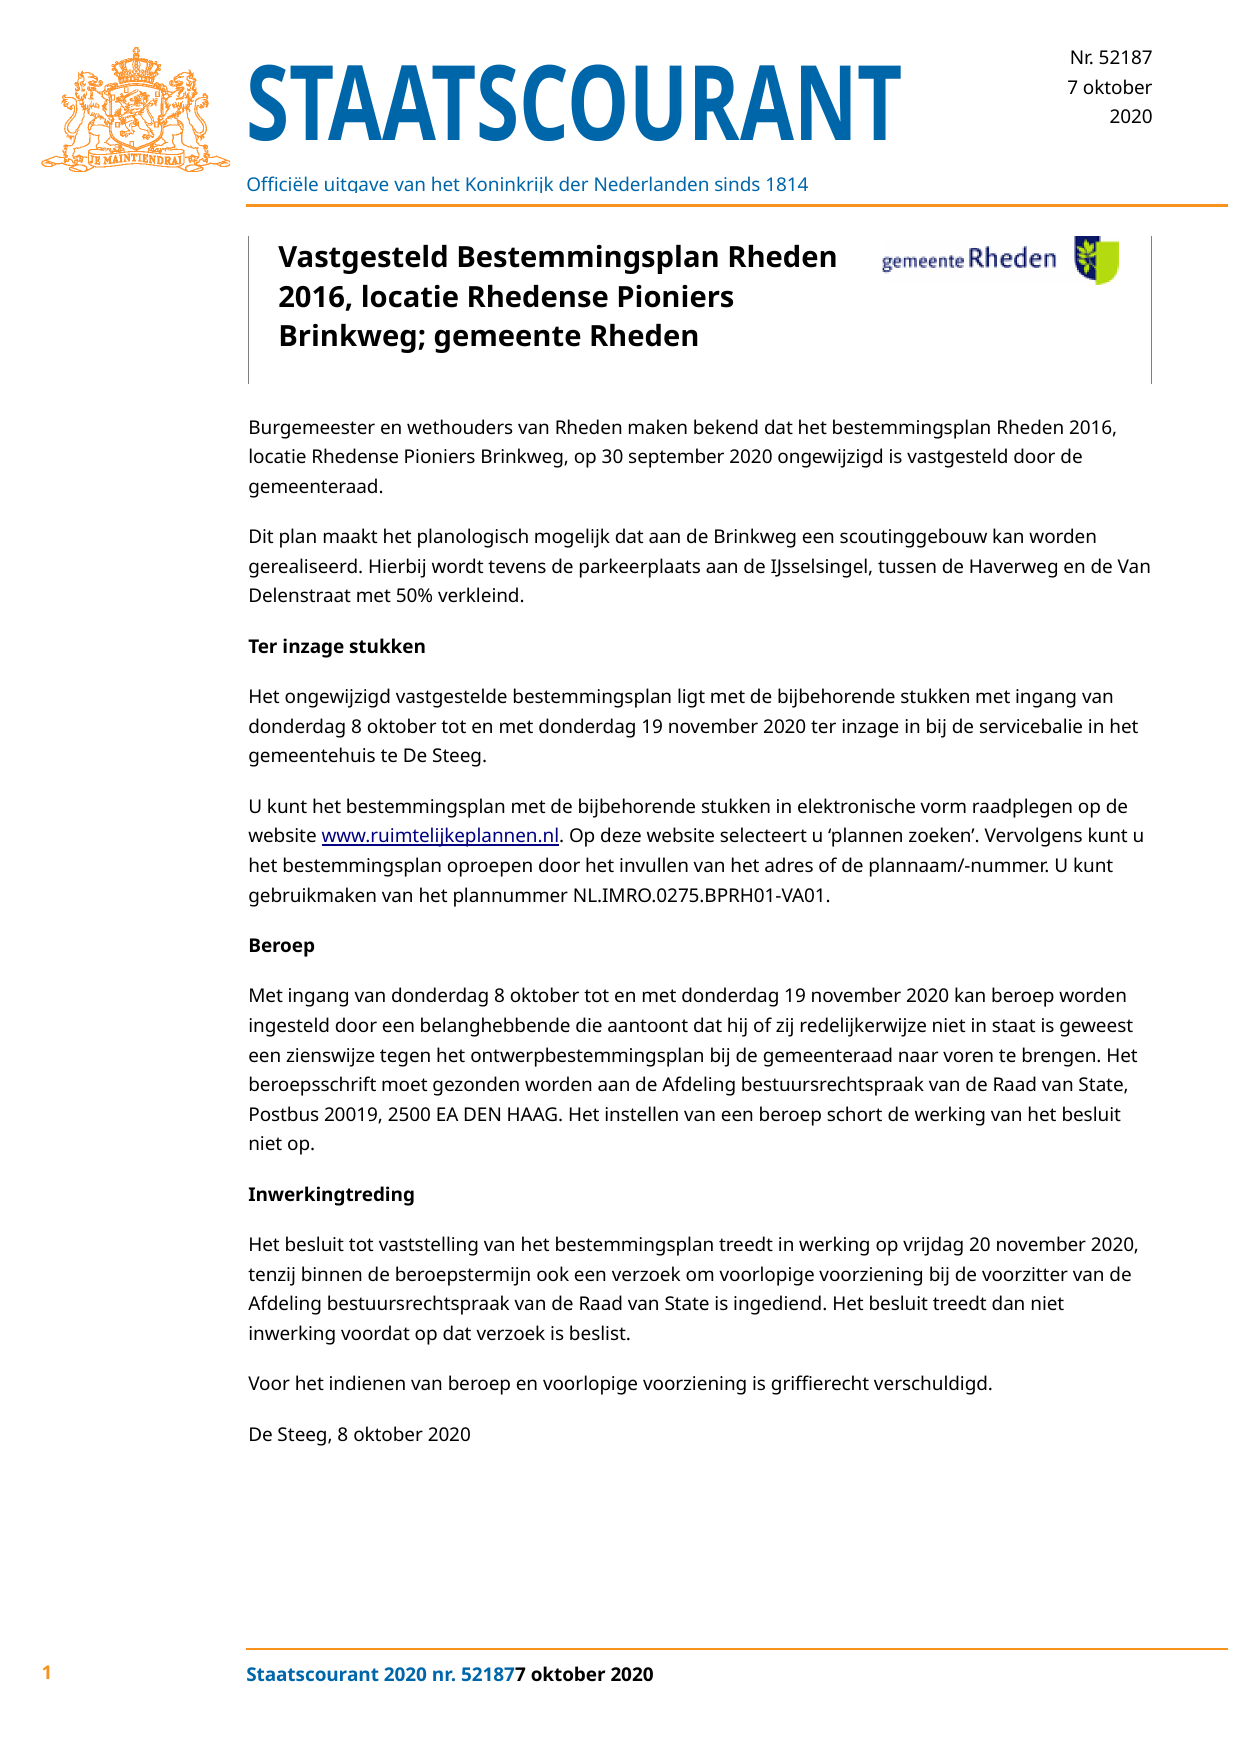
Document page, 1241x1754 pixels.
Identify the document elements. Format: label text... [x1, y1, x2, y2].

text Het ongewijzigd vastgestelde bestemmingsplan ligt met de bijbehorende stukken met ingang van donderdag 8 oktober tot en met donderdag 19 november 2020 ter inzage in bij de servicebalie in het gemeentehuis te De Steeg. [248, 683, 1152, 768]
text Ter inzage stukken [248, 633, 1152, 659]
text Inwerkingtreding [248, 1181, 1152, 1207]
text Dit plan maakt het planologisch mogelijk dat aan de Brinkweg een scoutinggebouw kan worden gerealiseerd. Hierbij wordt tevens de parkeerplaats aan de IJsselsingel, tussen de Haverweg en de Van Delenstraat met 50% verkleind. [248, 523, 1152, 608]
text Burgemeester en wethouders van Rheden maken bekend dat het bestemmingsplan Rheden 2016, locatie Rhedense Pioniers Brinkweg, op 30 september 2020 ongewijzigd is vastgesteld door de gemeenteraad. [248, 414, 1152, 499]
picture [41, 47, 231, 172]
text U kunt het bestemmingsplan met de bijbehorende stukken in elektronische vorm raadplegen op de website www.ruimtelijkeplannen.nl. Op deze website selecteert u ‘plannen zoeken’. Vervolgens kunt u het bestemmingsplan oproepen door het invullen van het adres of de plannaam/-nummer. U kunt gebruikmaken van het plannummer NL.IMRO.0275.BPRH01-VA01. [248, 793, 1152, 908]
text De Steeg, 8 oktober 2020 [248, 1421, 1152, 1447]
table_header Vastgesteld Bestemmingsplan Rheden 2016, locatie Rhedense Pioniers Brinkweg; gemeente Rheden [249, 236, 850, 384]
text Voor het indienen van beroep en voorlopige voorziening is griffierecht verschuldigd. [248, 1371, 1152, 1396]
picture [882, 236, 1119, 285]
table_header [850, 236, 1151, 384]
text Beroep [248, 932, 1152, 958]
text Het besluit tot vaststelling van het bestemmingsplan treedt in werking op vrijdag 20 november 2020, tenzij binnen de beroepstermijn ook een verzoek om voorlopige voorziening bij de voorzitter van de Afdeling bestuursrechtspraak van de Raad van State is ingediend. Het besluit treedt dan niet inwerking voordat op dat verzoek is beslist. [248, 1231, 1152, 1346]
text Met ingang van donderdag 8 oktober tot en met donderdag 19 november 2020 kan beroep worden ingesteld door een belanghebbende die aantoont dat hij of zij redelijkerwijze niet in staat is geweest een zienswijze tegen het ontwerpbestemmingsplan bij de gemeenteraad naar voren te brengen. Het beroepsschrift moet gezonden worden aan de Afdeling bestuursrechtspraak van de Raad van State, Postbus 20019, 2500 EA DEN HAAG. Het instellen van een beroep schort de werking van het besluit niet op. [248, 983, 1152, 1156]
